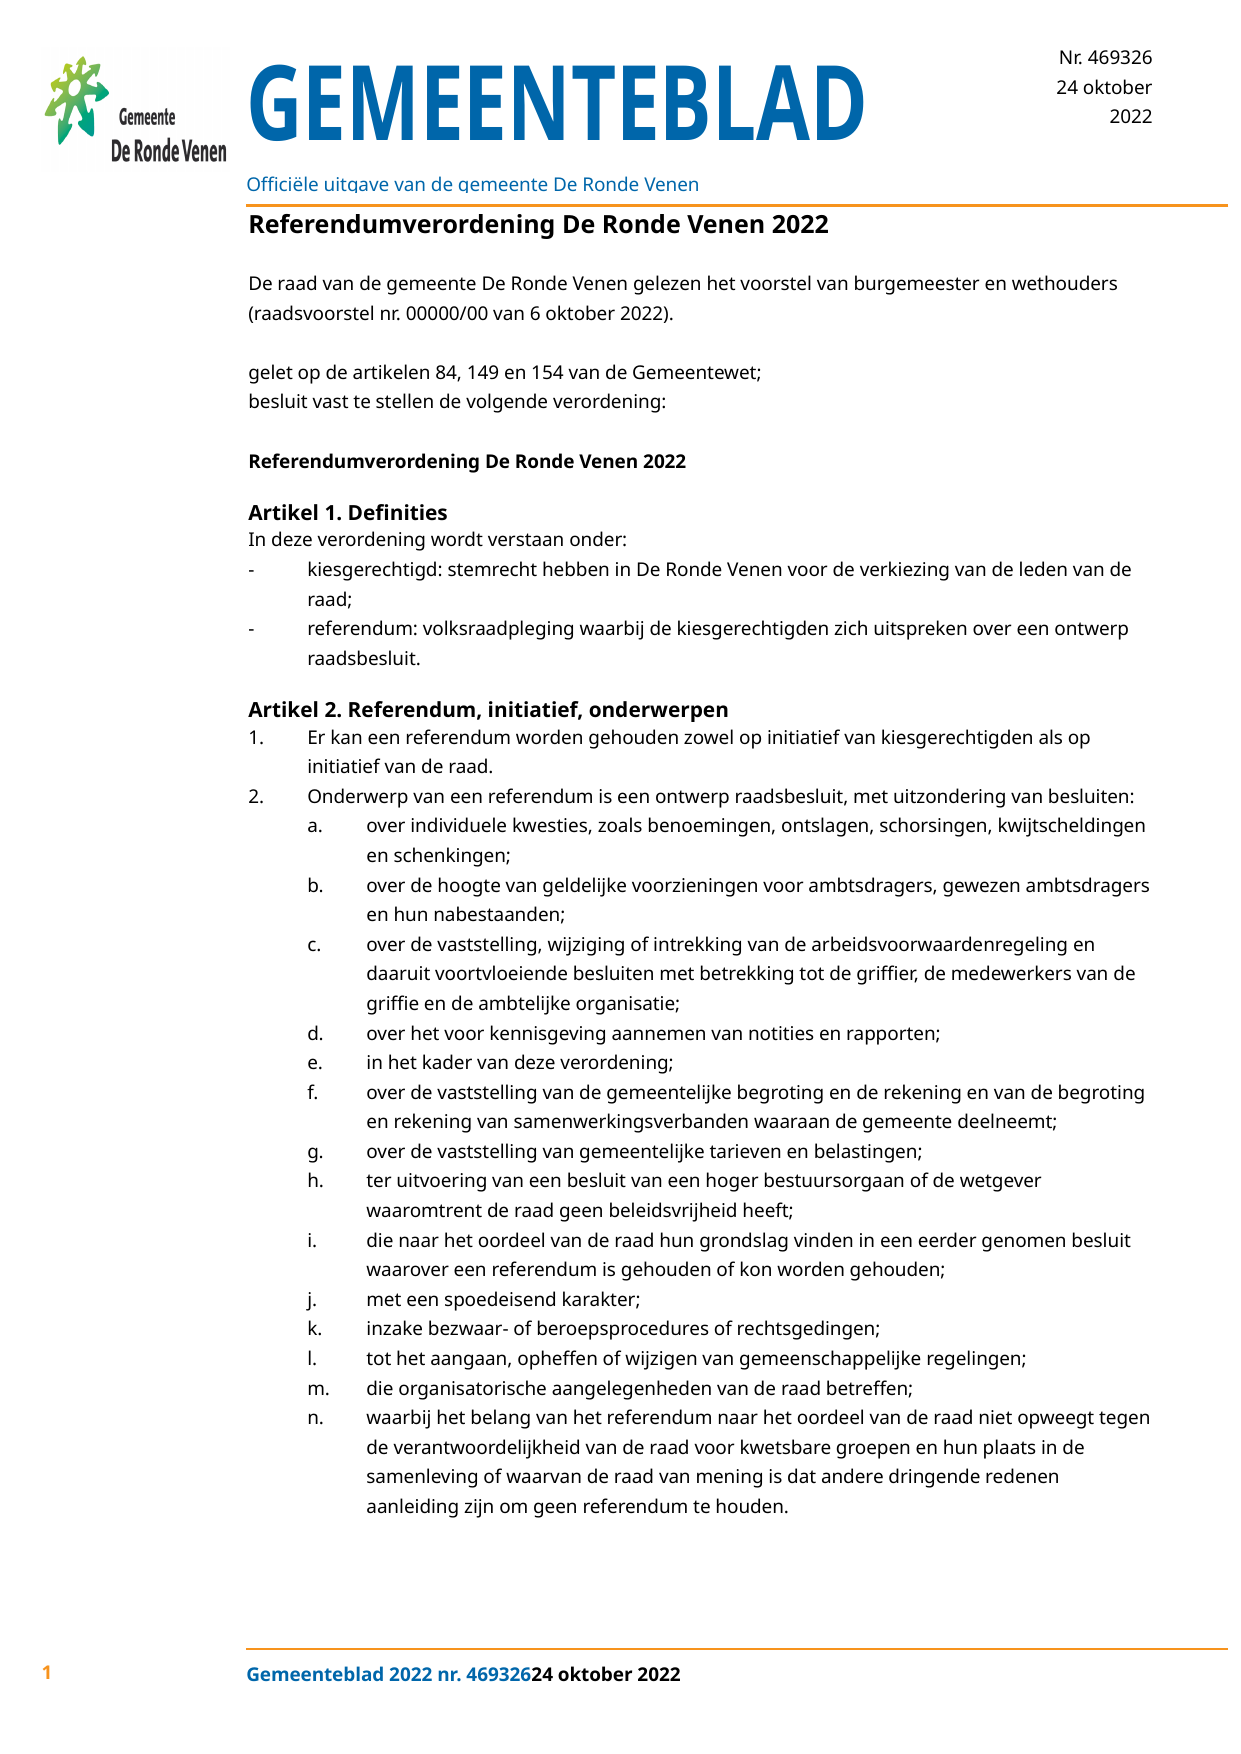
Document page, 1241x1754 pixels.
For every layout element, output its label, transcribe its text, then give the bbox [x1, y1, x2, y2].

text gelet op de artikelen 84, 149 en 154 van de Gemeentewet; [248, 359, 1152, 385]
text De raad van de gemeente De Ronde Venen gelezen het voorstel van burgemeester en wethouders (raadsvoorstel nr. 00000/00 van 6 oktober 2022). [248, 270, 1152, 326]
list over de vaststelling van gemeentelijke tarieven en belastingen; [307, 1138, 1152, 1164]
list tot het aangaan, opheffen of wijzigen van gemeenschappelijke regelingen; [307, 1345, 1152, 1371]
text Artikel 1. Definities [248, 498, 1152, 527]
text In deze verordening wordt verstaan onder: [248, 527, 1152, 552]
list over de hoogte van geldelijke voorzieningen voor ambtsdragers, gewezen ambtsdragers en hun nabestaanden; [307, 872, 1152, 927]
text Artikel 2. Referendum, initiatief, onderwerpen [248, 695, 1152, 724]
text Referendumverordening De Ronde Venen 2022 [248, 448, 1152, 473]
list die organisatorische aangelegenheden van de raad betreffen; [307, 1375, 1152, 1400]
list ter uitvoering van een besluit van een hoger bestuursorgaan of de wetgever waaromtrent de raad geen beleidsvrijheid heeft; [307, 1168, 1152, 1223]
list over individuele kwesties, zoals benoemingen, ontslagen, schorsingen, kwijtscheldingen en schenkingen; [307, 813, 1152, 868]
text Referendumverordening De Ronde Venen 2022 [248, 207, 1152, 241]
list over de vaststelling van de gemeentelijke begroting en de rekening en van de begroting en rekening van samenwerkingsverbanden waaraan de gemeente deelneemt; [307, 1079, 1152, 1134]
list waarbij het belang van het referendum naar het oordeel van de raad niet opweegt tegen de verantwoordelijkheid van de raad voor kwetsbare groepen en hun plaats in de samenleving of waarvan de raad van mening is dat andere dringende redenen aanleiding zijn om geen referendum te houden. [307, 1404, 1152, 1519]
list inzake bezwaar- of beroepsprocedures of rechtsgedingen; [307, 1316, 1152, 1341]
list referendum: volksraadpleging waarbij de kiesgerechtigden zich uitspreken over een ontwerp raadsbesluit. [248, 615, 1152, 671]
text besluit vast te stellen de volgende verordening: [248, 389, 1152, 414]
list in het kader van deze verordening; [307, 1049, 1152, 1075]
list over de vaststelling, wijziging of intrekking van de arbeidsvoorwaardenregeling en daaruit voortvloeiende besluiten met betrekking tot de griffier, de medewerkers van de griffie en de ambtelijke organisatie; [307, 931, 1152, 1016]
list die naar het oordeel van de raad hun grondslag vinden in een eerder genomen besluit waarover een referendum is gehouden of kon worden gehouden; [307, 1227, 1152, 1282]
list met een spoedeisend karakter; [307, 1286, 1152, 1312]
list Er kan een referendum worden gehouden zowel op initiatief van kiesgerechtigden als op initiatief van de raad. [248, 724, 1152, 779]
picture [41, 47, 231, 172]
list kiesgerechtigd: stemrecht hebben in De Ronde Venen voor de verkiezing van de leden van de raad; [248, 556, 1152, 612]
list Onderwerp van een referendum is een ontwerp raadsbesluit, met uitzondering van besluiten: [248, 783, 1152, 809]
list over het voor kennisgeving aannemen van notities en rapporten; [307, 1020, 1152, 1045]
